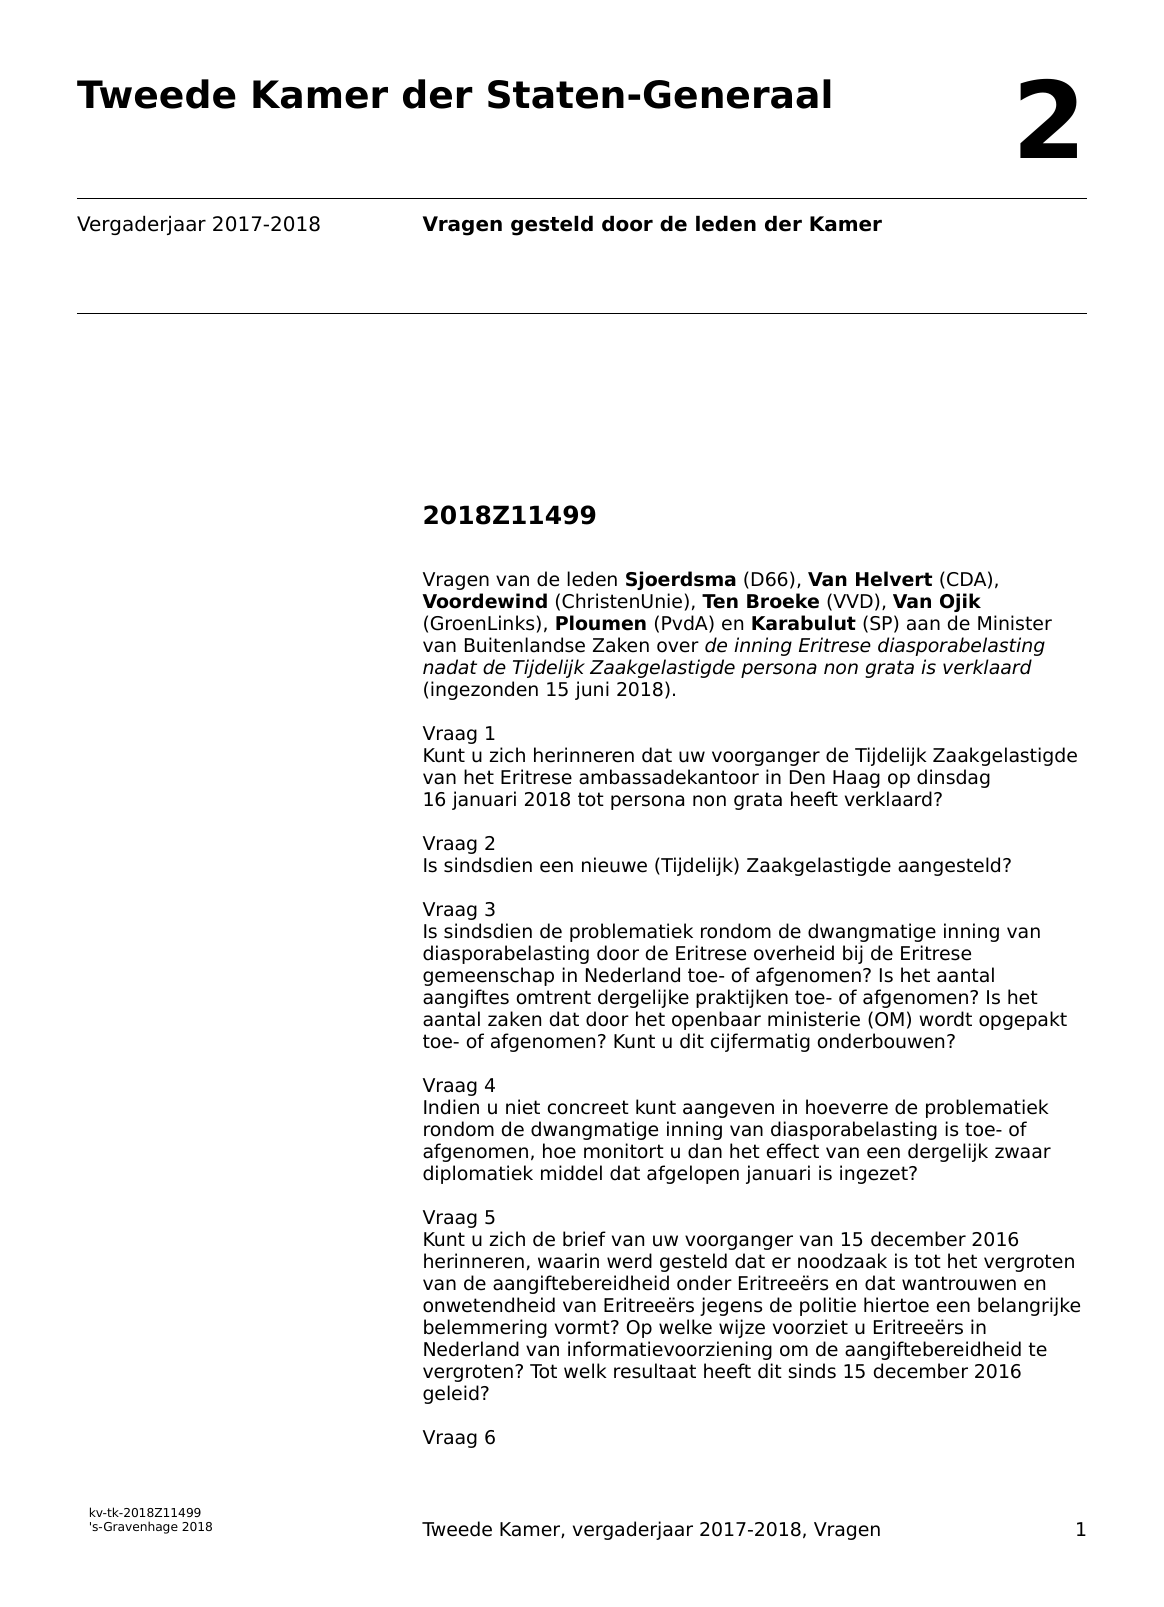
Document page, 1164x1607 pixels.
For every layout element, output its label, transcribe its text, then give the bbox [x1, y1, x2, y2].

text Indien u niet concreet kunt aangeven in hoeverre de problematiek rondom de dwangmatige inning van diasporabelasting is toe- of afgenomen, hoe monitort u dan het effect van een dergelijk zwaar diplomatiek middel dat afgelopen januari is ingezet? [422, 1097, 1087, 1185]
text Kunt u zich de brief van uw voorganger van 15 december 2016 herinneren, waarin werd gesteld dat er noodzaak is tot het vergroten van de aangiftebereidheid onder Eritreeërs en dat wantrouwen en onwetendheid van Eritreeërs jegens de politie hiertoe een belangrijke belemmering vormt? Op welke wijze voorziet u Eritreeërs in Nederland van informatievoorziening om de aangiftebereidheid te vergroten? Tot welk resultaat heeft dit sinds 15 december 2016 geleid? [422, 1229, 1087, 1405]
text Vraag 3 [422, 899, 1087, 921]
table_header Tweede Kamer der Staten-Generaal [77, 59, 886, 198]
text Vraag 5 [422, 1207, 1087, 1229]
table_header 2 [886, 59, 1087, 198]
text 's-Gravenhage 2018 [88, 1520, 323, 1534]
text Vragen van de leden Sjoerdsma (D66), Van Helvert (CDA), Voordewind (ChristenUnie), Ten Broeke (VVD), Van Ojik (GroenLinks), Ploumen (PvdA) en Karabulut (SP) aan de Minister van Buitenlandse Zaken over de inning Eritrese diasporabelasting nadat de Tijdelijk Zaakgelastigde persona non grata is verklaard (ingezonden 15 juni 2018). [422, 569, 1087, 701]
text Vraag 1 [422, 723, 1087, 745]
text Vraag 6 [422, 1427, 1087, 1449]
table_cell Vergaderjaar 2017-2018 [77, 199, 422, 313]
text Vraag 4 [422, 1075, 1087, 1097]
text Vraag 2 [422, 833, 1087, 855]
table_cell Vragen gesteld door de leden der Kamer [422, 199, 1087, 313]
text Is sindsdien de problematiek rondom de dwangmatige inning van diasporabelasting door de Eritrese overheid bij de Eritrese gemeenschap in Nederland toe- of afgenomen? Is het aantal aangiftes omtrent dergelijke praktijken toe- of afgenomen? Is het aantal zaken dat door het openbaar ministerie (OM) wordt opgepakt toe- of afgenomen? Kunt u dit cijfermatig onderbouwen? [422, 921, 1087, 1053]
text 2018Z11499 [422, 501, 1087, 531]
text Is sindsdien een nieuwe (Tijdelijk) Zaakgelastigde aangesteld? [422, 855, 1087, 877]
text kv-tk-2018Z11499 [88, 1506, 323, 1520]
text Kunt u zich herinneren dat uw voorganger de Tijdelijk Zaakgelastigde van het Eritrese ambassadekantoor in Den Haag op dinsdag 16 januari 2018 tot persona non grata heeft verklaard? [422, 745, 1087, 811]
